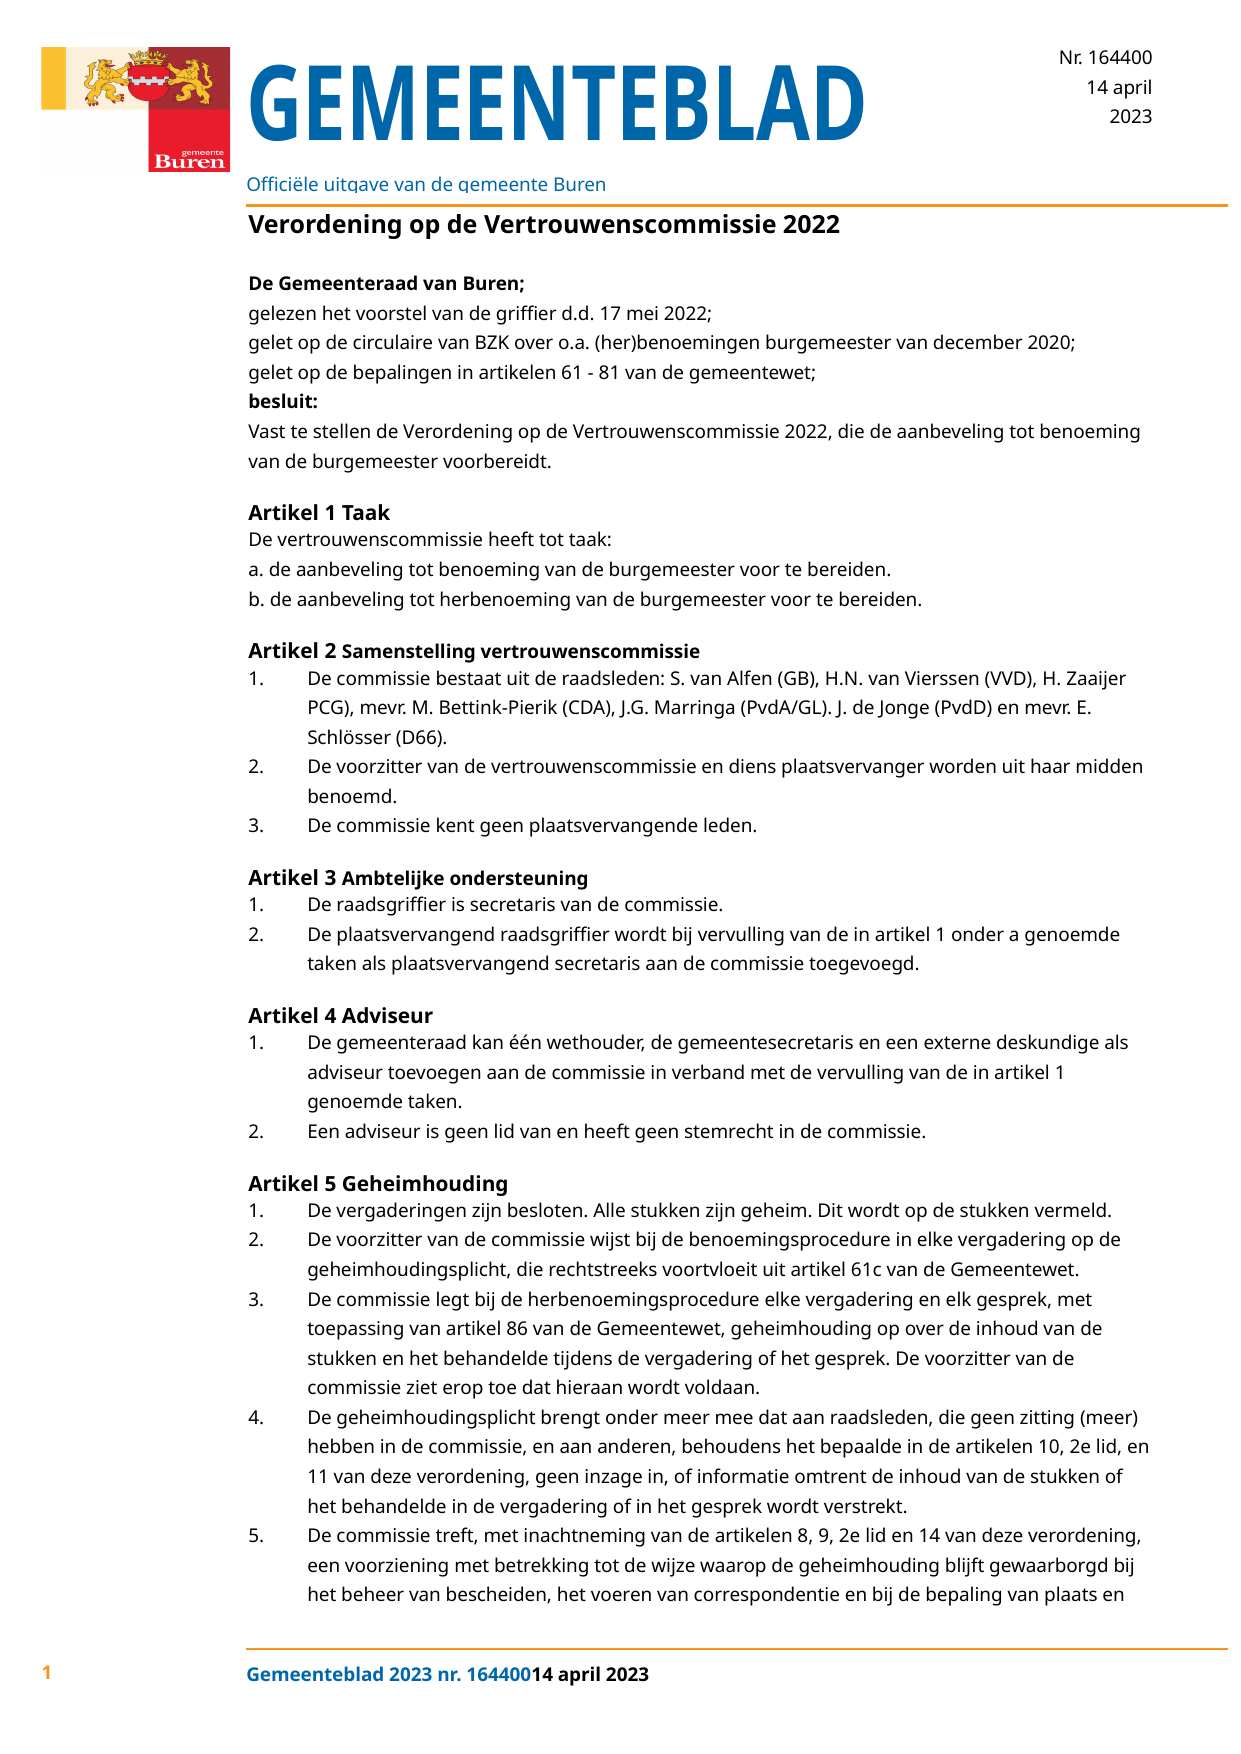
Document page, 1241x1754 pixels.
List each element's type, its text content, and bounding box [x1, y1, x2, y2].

list De commissie kent geen plaatsvervangende leden. [248, 813, 1152, 838]
text Verordening op de Vertrouwenscommissie 2022 [248, 207, 1152, 241]
list De raadsgriffier is secretaris van de commissie. [248, 891, 1152, 917]
list De voorzitter van de vertrouwenscommissie en diens plaatsvervanger worden uit haar midden benoemd. [248, 753, 1152, 809]
text Artikel 3 Ambtelijke ondersteuning [248, 863, 1152, 891]
text gelet op de circulaire van BZK over o.a. (her)benoemingen burgemeester van december 2020; [248, 329, 1152, 355]
list De voorzitter van de commissie wijst bij de benoemingsprocedure in elke vergadering op de geheimhoudingsplicht, die rechtstreeks voortvloeit uit artikel 61c van de Gemeentewet. [248, 1227, 1152, 1282]
list De gemeenteraad kan één wethouder, de gemeentesecretaris en een externe deskundige als adviseur toevoegen aan de commissie in verband met de vervulling van de in artikel 1 genoemde taken. [248, 1029, 1152, 1114]
text De Gemeenteraad van Buren; [248, 270, 1152, 296]
text Artikel 4 Adviseur [248, 1001, 1152, 1029]
text gelezen het voorstel van de griffier d.d. 17 mei 2022; [248, 300, 1152, 326]
list De commissie legt bij de herbenoemingsprocedure elke vergadering en elk gesprek, met toepassing van artikel 86 van de Gemeentewet, geheimhouding op over de inhoud van de stukken en het behandelde tijdens de vergadering of het gesprek. De voorzitter van de commissie ziet erop toe dat hieraan wordt voldaan. [248, 1286, 1152, 1400]
text gelet op de bepalingen in artikelen 61 - 81 van de gemeentewet; [248, 359, 1152, 385]
text besluit: [248, 389, 1152, 414]
text Artikel 1 Taak [248, 498, 1152, 527]
text Artikel 2 Samenstelling vertrouwenscommissie [248, 636, 1152, 665]
picture [41, 47, 231, 172]
list De commissie bestaat uit de raadsleden: S. van Alfen (GB), H.N. van Vierssen (VVD), H. Zaaijer PCG), mevr. M. Bettink-Pierik (CDA), J.G. Marringa (PvdA/GL). J. de Jonge (PvdD) en mevr. E. Schlösser (D66). [248, 665, 1152, 749]
text Vast te stellen de Verordening op de Vertrouwenscommissie 2022, die de aanbeveling tot benoeming van de burgemeester voorbereidt. [248, 418, 1152, 473]
list Een adviseur is geen lid van en heeft geen stemrecht in de commissie. [248, 1118, 1152, 1144]
list De plaatsvervangend raadsgriffier wordt bij vervulling van de in artikel 1 onder a genoemde taken als plaatsvervangend secretaris aan de commissie toegevoegd. [248, 921, 1152, 976]
list De vergaderingen zijn besloten. Alle stukken zijn geheim. Dit wordt op de stukken vermeld. [248, 1197, 1152, 1223]
text a. de aanbeveling tot benoeming van de burgemeester voor te bereiden. [248, 556, 1152, 582]
text De vertrouwenscommissie heeft tot taak: [248, 527, 1152, 552]
list De geheimhoudingsplicht brengt onder meer mee dat aan raadsleden, die geen zitting (meer) hebben in de commissie, en aan anderen, behoudens het bepaalde in de artikelen 10, 2e lid, en 11 van deze verordening, geen inzage in, of informatie omtrent de inhoud van de stukken of het behandelde in de vergadering of in het gesprek wordt verstrekt. [248, 1404, 1152, 1519]
text Artikel 5 Geheimhouding [248, 1169, 1152, 1197]
list De commissie treft, met inachtneming van de artikelen 8, 9, 2e lid en 14 van deze verordening, een voorziening met betrekking tot de wijze waarop de geheimhouding blijft gewaarborgd bij het beheer van bescheiden, het voeren van correspondentie en bij de bepaling van plaats en [248, 1522, 1152, 1607]
text b. de aanbeveling tot herbenoeming van de burgemeester voor te bereiden. [248, 586, 1152, 612]
